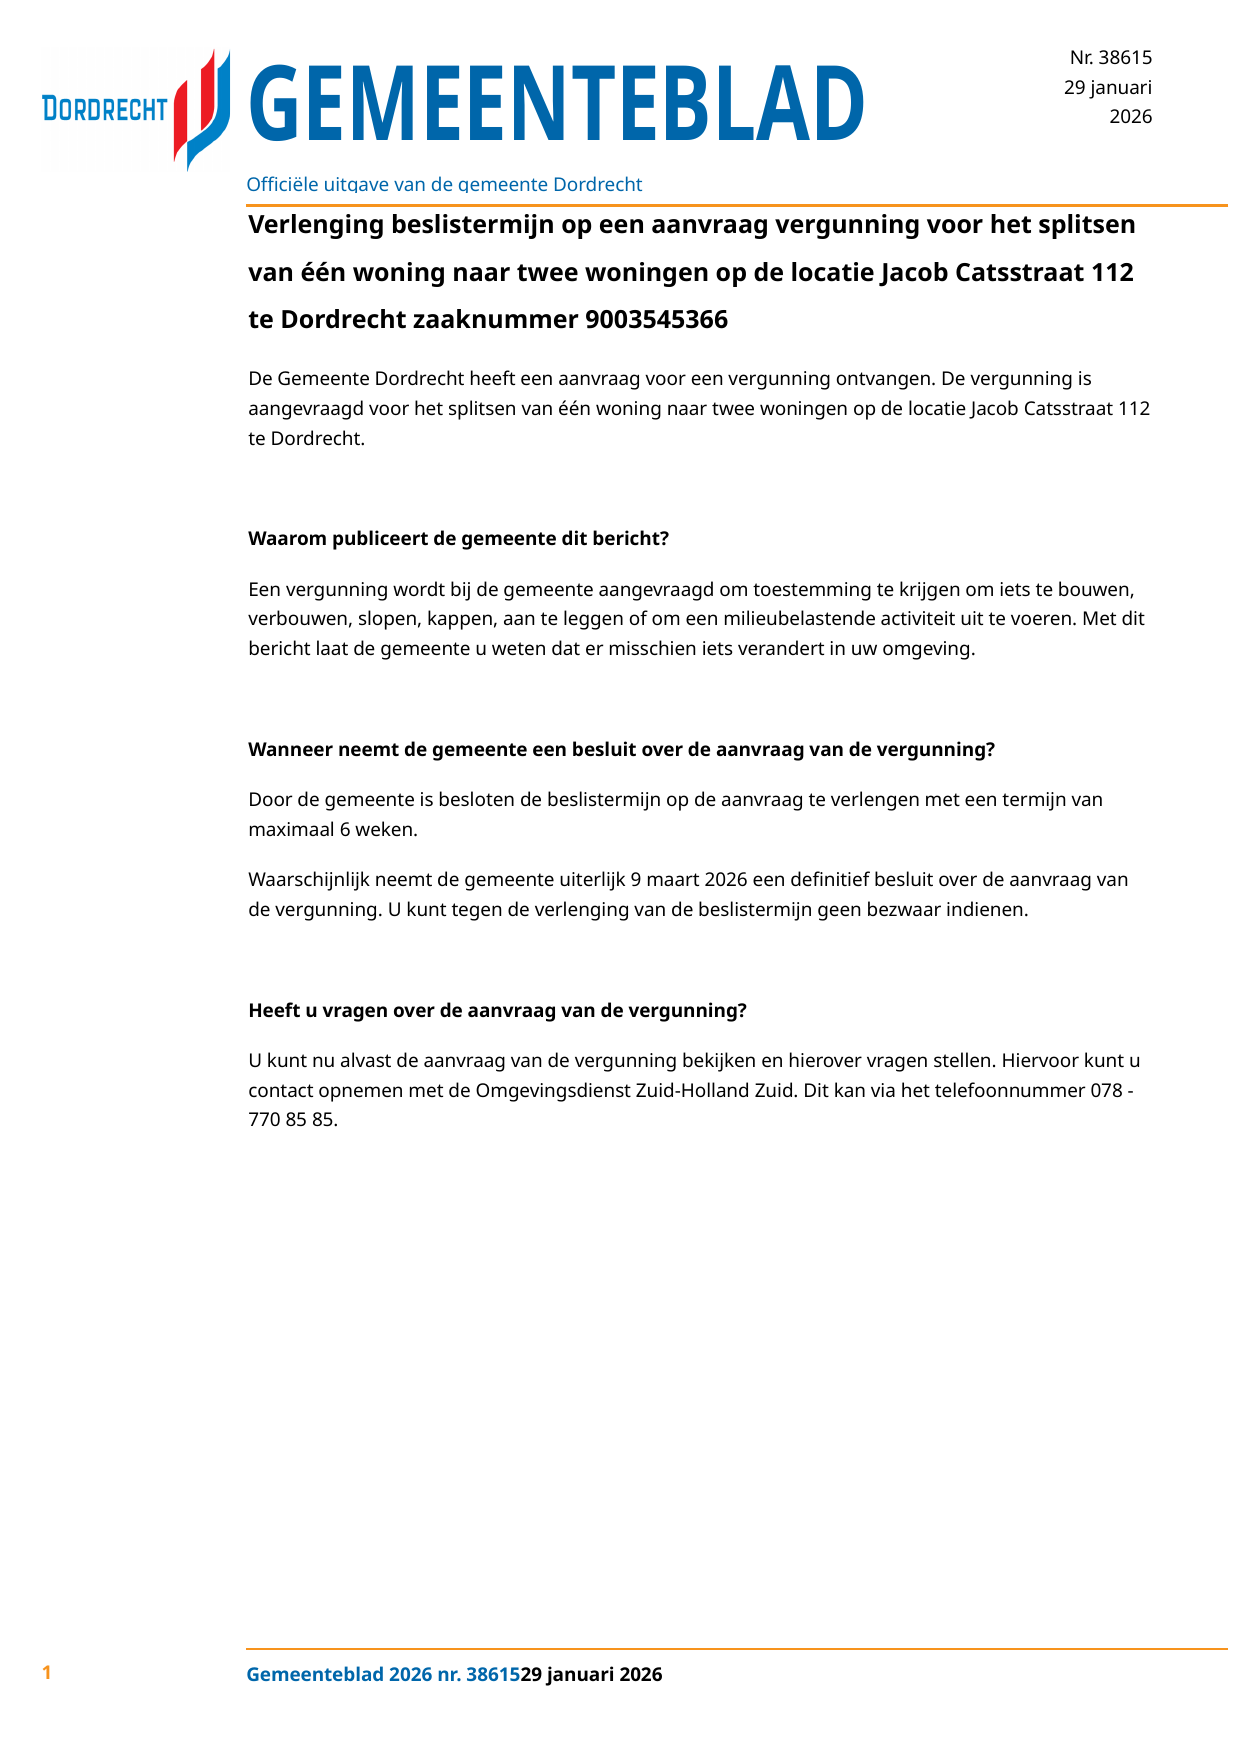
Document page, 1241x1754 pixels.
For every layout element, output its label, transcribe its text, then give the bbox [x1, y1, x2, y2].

text Verlenging beslistermijn op een aanvraag vergunning voor het splitsen van één woning naar twee woningen op de locatie Jacob Catsstraat 112 te Dordrecht zaaknummer 9003545366 [248, 207, 1152, 336]
text Waarschijnlijk neemt de gemeente uiterlijk 9 maart 2026 een definitief besluit over de aanvraag van de vergunning. U kunt tegen de verlenging van de beslistermijn geen bezwaar indienen. [248, 866, 1152, 922]
text Wanneer neemt de gemeente een besluit over de aanvraag van de vergunning? [248, 736, 1152, 762]
text Waarom publiceert de gemeente dit bericht? [248, 526, 1152, 551]
text Door de gemeente is besloten de beslistermijn op de aanvraag te verlengen met een termijn van maximaal 6 weken. [248, 786, 1152, 842]
text De Gemeente Dordrecht heeft een aanvraag voor een vergunning ontvangen. De vergunning is aangevraagd voor het splitsen van één woning naar twee woningen op de locatie Jacob Catsstraat 112 te Dordrecht. [248, 366, 1152, 450]
text U kunt nu alvast de aanvraag van de vergunning bekijken en hierover vragen stellen. Hiervoor kunt u contact opnemen met de Omgevingsdienst Zuid-Holland Zuid. Dit kan via het telefoonnummer 078 - 770 85 85. [248, 1047, 1152, 1132]
text Een vergunning wordt bij de gemeente aangevraagd om toestemming te krijgen om iets te bouwen, verbouwen, slopen, kappen, aan te leggen of om een milieubelastende activiteit uit te voeren. Met dit bericht laat de gemeente u weten dat er misschien iets verandert in uw omgeving. [248, 576, 1152, 661]
picture [41, 47, 231, 172]
text Heeft u vragen over de aanvraag van de vergunning? [248, 997, 1152, 1022]
